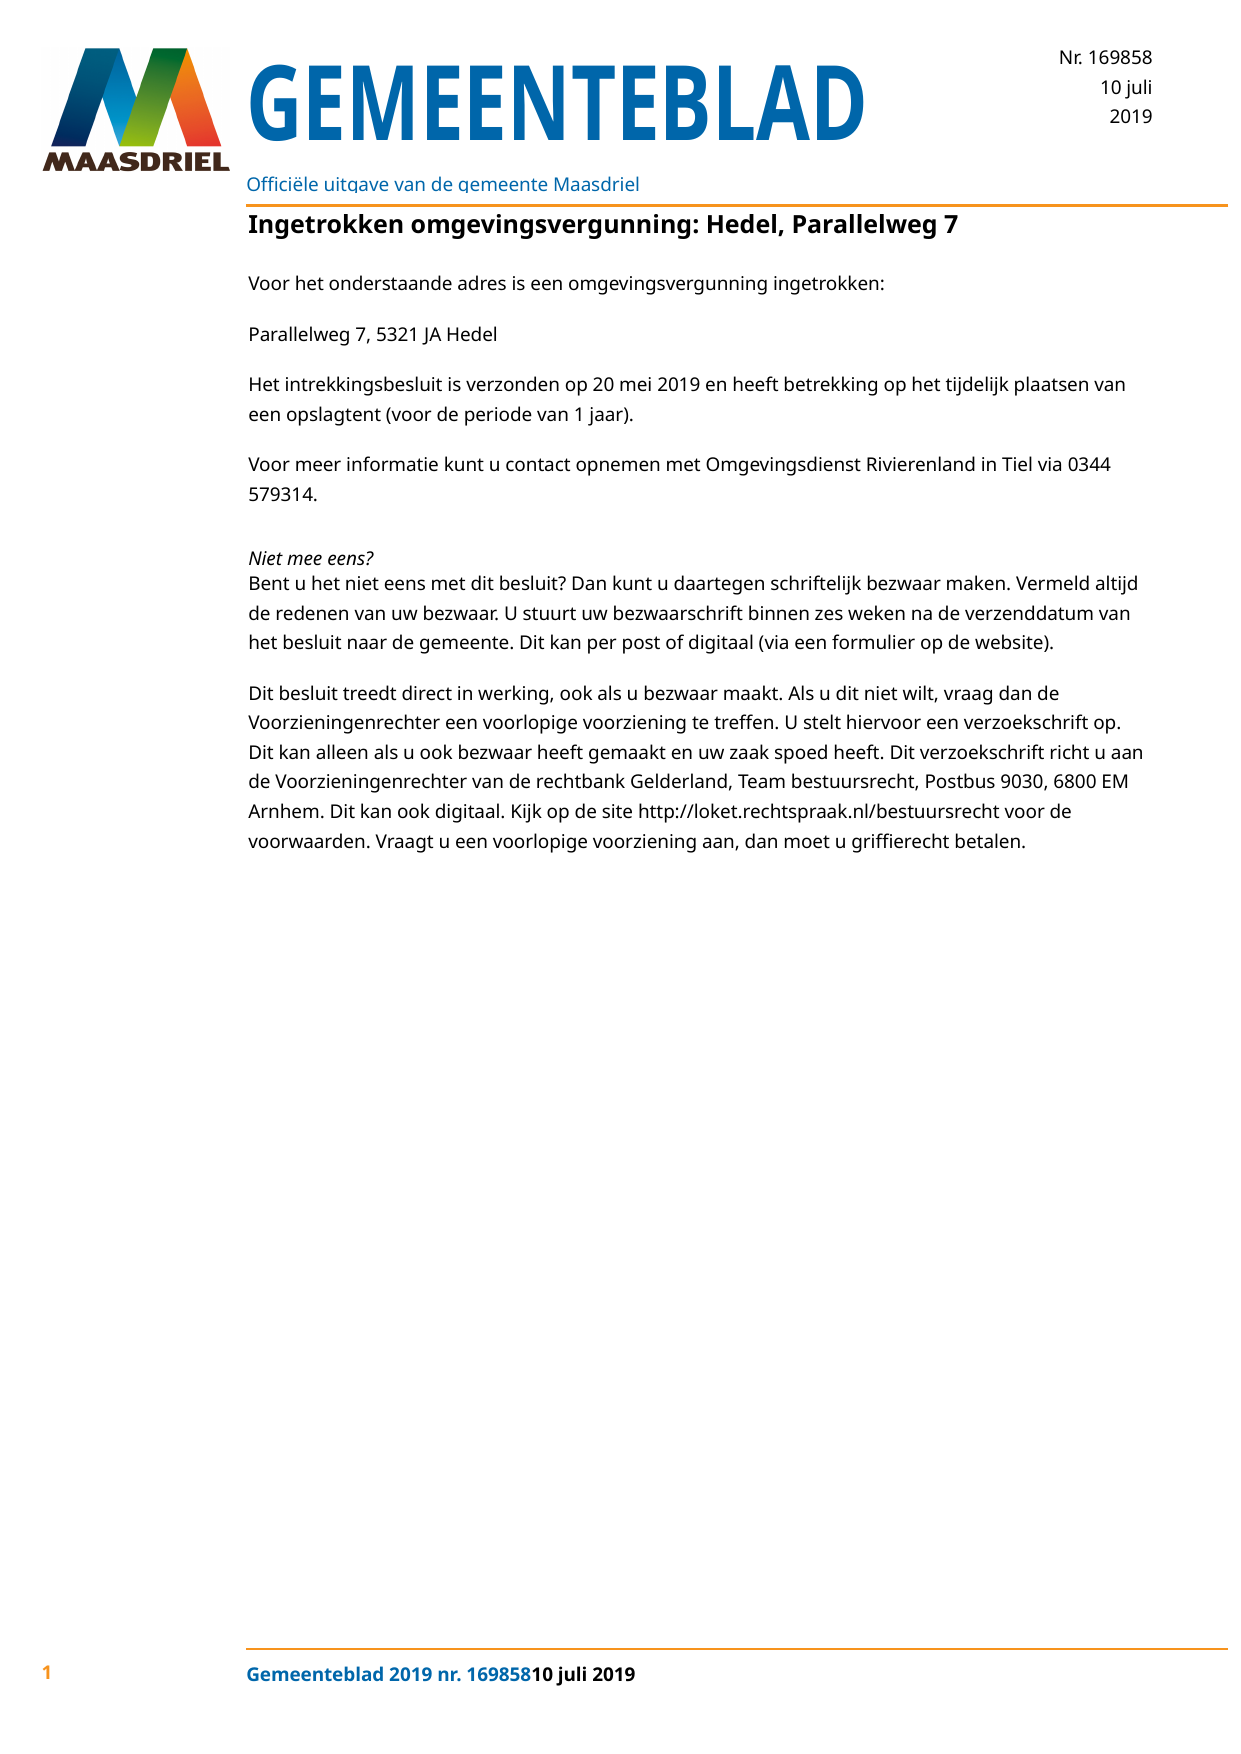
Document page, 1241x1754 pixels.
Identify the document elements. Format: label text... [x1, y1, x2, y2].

text Bent u het niet eens met dit besluit? Dan kunt u daartegen schriftelijk bezwaar maken. Vermeld altijd de redenen van uw bezwaar. U stuurt uw bezwaarschrift binnen zes weken na de verzenddatum van het besluit naar de gemeente. Dit kan per post of digitaal (via een formulier op de website). [248, 570, 1152, 655]
text Niet mee eens? [248, 545, 1152, 570]
text Ingetrokken omgevingsvergunning: Hedel, Parallelweg 7 [248, 207, 1152, 241]
text Parallelweg 7, 5321 JA Hedel [248, 321, 1152, 346]
picture [41, 47, 231, 172]
text Het intrekkingsbesluit is verzonden op 20 mei 2019 en heeft betrekking op het tijdelijk plaatsen van een opslagtent (voor de periode van 1 jaar). [248, 371, 1152, 426]
text Voor het onderstaande adres is een omgevingsvergunning ingetrokken: [248, 270, 1152, 296]
text Voor meer informatie kunt u contact opnemen met Omgevingsdienst Rivierenland in Tiel via 0344 579314. [248, 451, 1152, 506]
text Dit besluit treedt direct in werking, ook als u bezwaar maakt. Als u dit niet wilt, vraag dan de Voorzieningenrechter een voorlopige voorziening te treffen. U stelt hiervoor een verzoekschrift op. Dit kan alleen als u ook bezwaar heeft gemaakt en uw zaak spoed heeft. Dit verzoekschrift richt u aan de Voorzieningenrechter van de rechtbank Gelderland, Team bestuursrecht, Postbus 9030, 6800 EM Arnhem. Dit kan ook digitaal. Kijk op de site http://loket.rechtspraak.nl/bestuursrecht voor de voorwaarden. Vraagt u een voorlopige voorziening aan, dan moet u griffierecht betalen. [248, 680, 1152, 854]
